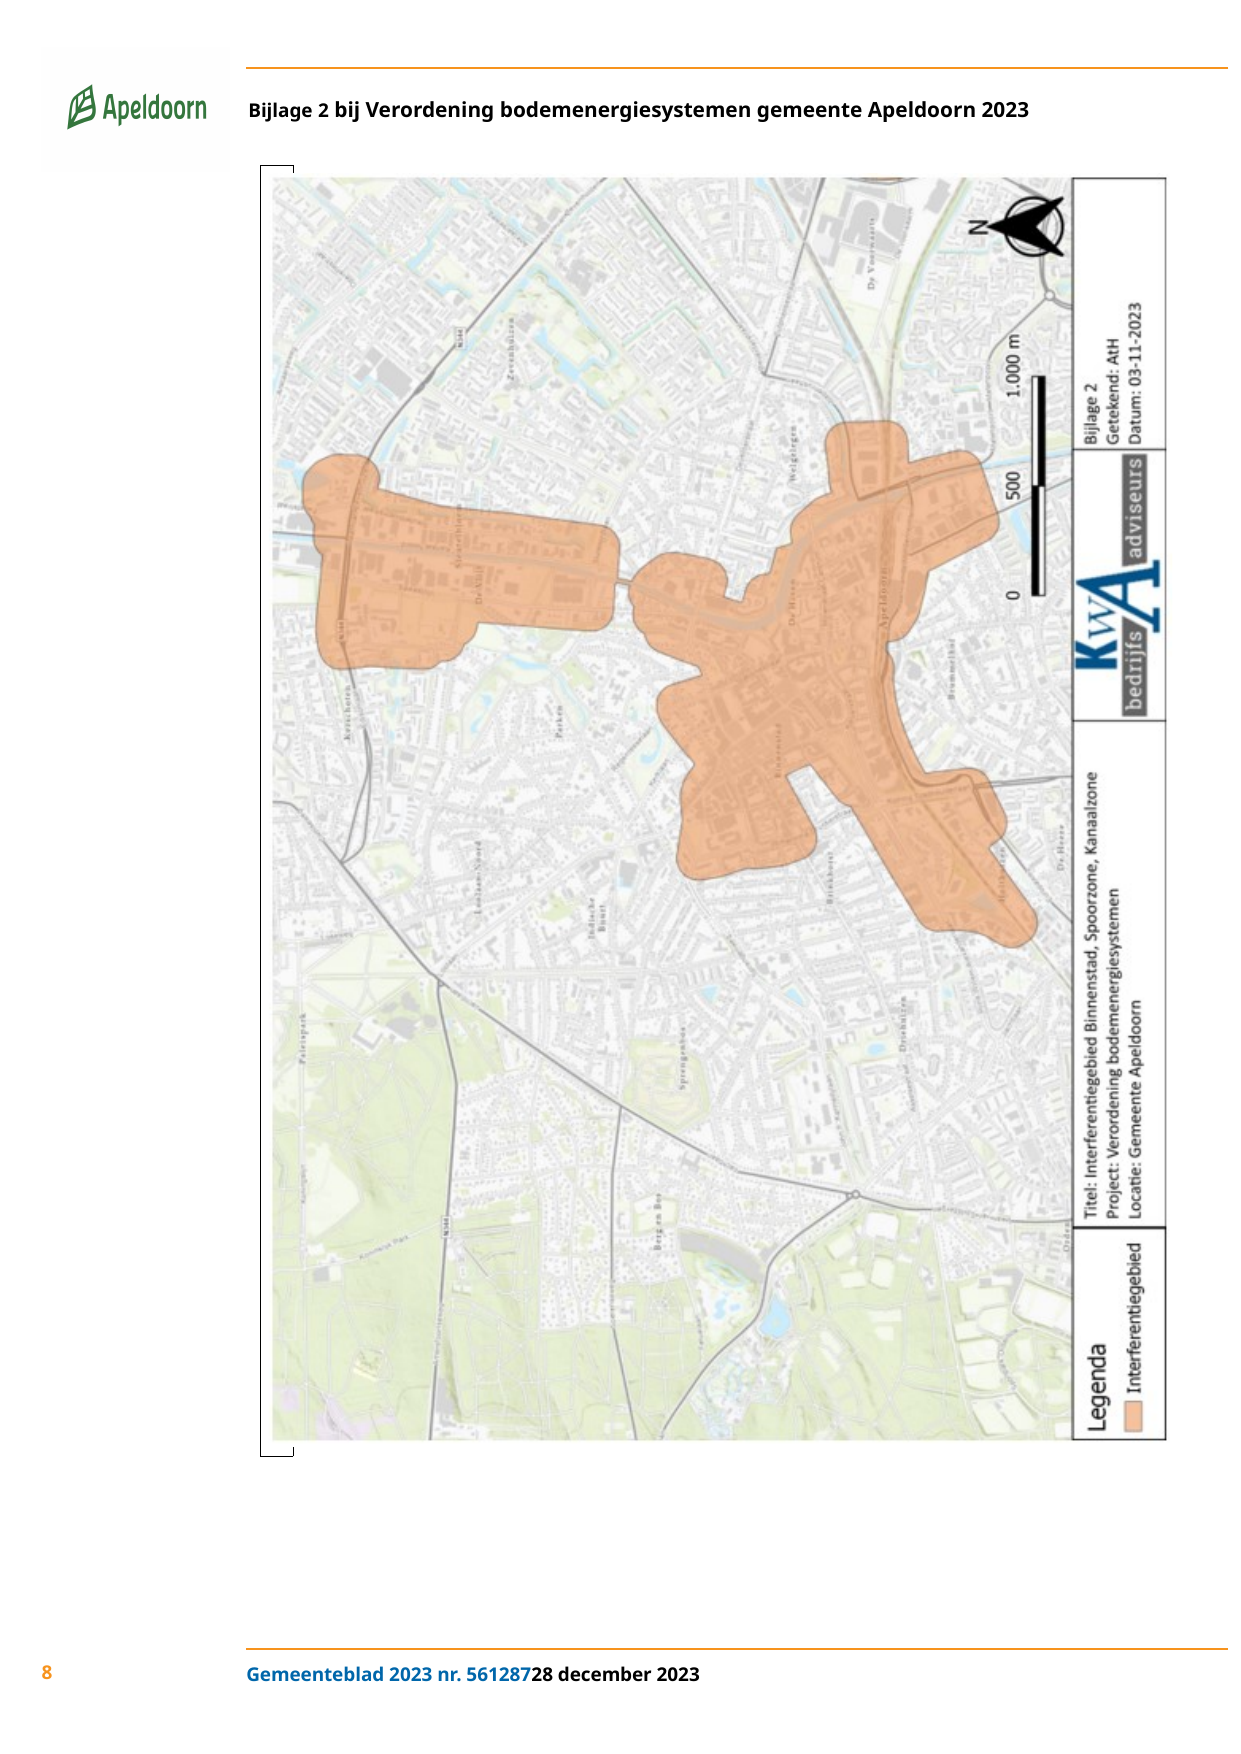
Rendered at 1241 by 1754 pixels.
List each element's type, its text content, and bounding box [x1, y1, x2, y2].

picture [268, 173, 1173, 1447]
picture [41, 47, 231, 172]
text Bijlage 2 bij Verordening bodemenergiesystemen gemeente Apeldoorn 2023 [248, 95, 1152, 123]
